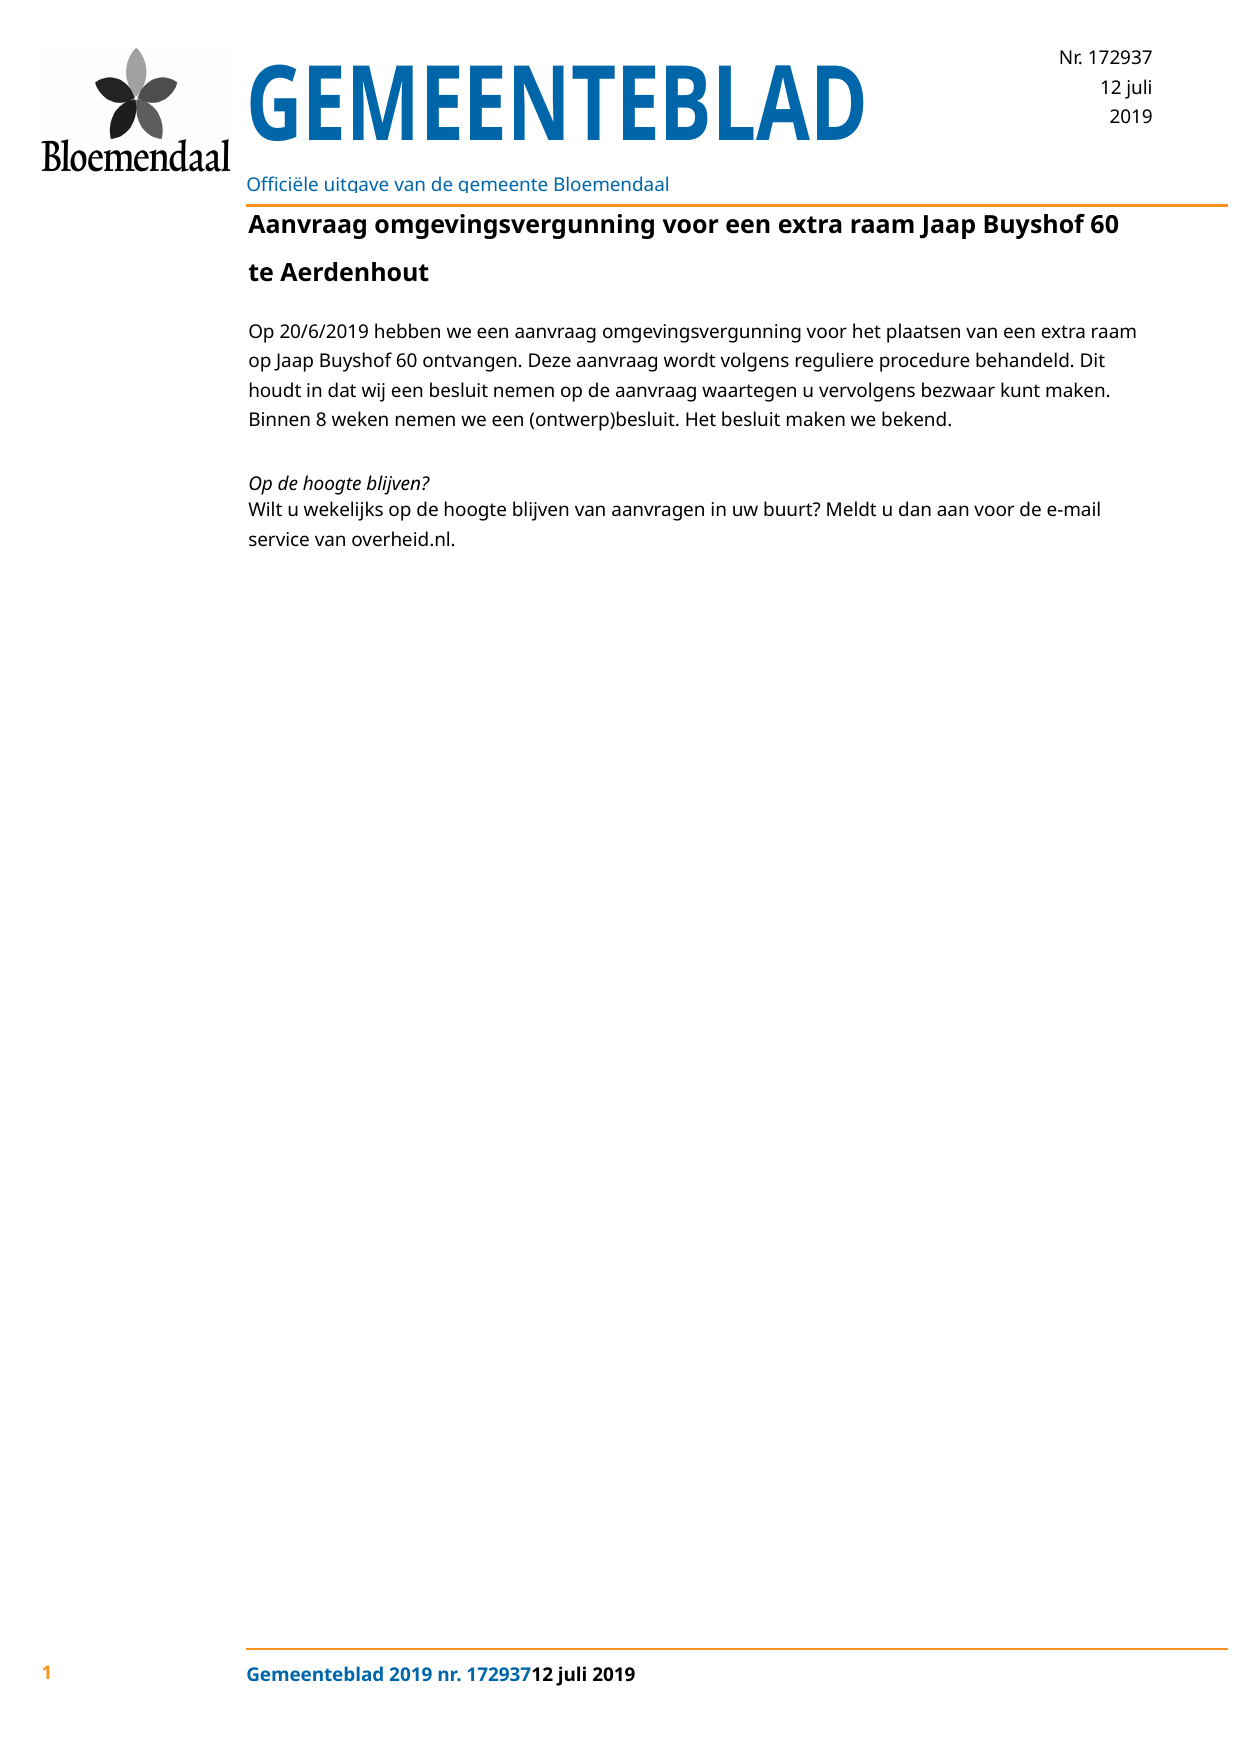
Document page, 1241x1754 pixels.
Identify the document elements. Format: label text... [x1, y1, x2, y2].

text Op de hoogte blijven? [248, 471, 1152, 496]
text Wilt u wekelijks op de hoogte blijven van aanvragen in uw buurt? Meldt u dan aan voor de e-mail service van overheid.nl. [248, 496, 1152, 552]
text Op 20/6/2019 hebben we een aanvraag omgevingsvergunning voor het plaatsen van een extra raam op Jaap Buyshof 60 ontvangen. Deze aanvraag wordt volgens reguliere procedure behandeld. Dit houdt in dat wij een besluit nemen op de aanvraag waartegen u vervolgens bezwaar kunt maken. Binnen 8 weken nemen we een (ontwerp)besluit. Het besluit maken we bekend. [248, 318, 1152, 432]
picture [41, 47, 231, 172]
text Aanvraag omgevingsvergunning voor een extra raam Jaap Buyshof 60 te Aerdenhout [248, 207, 1152, 288]
